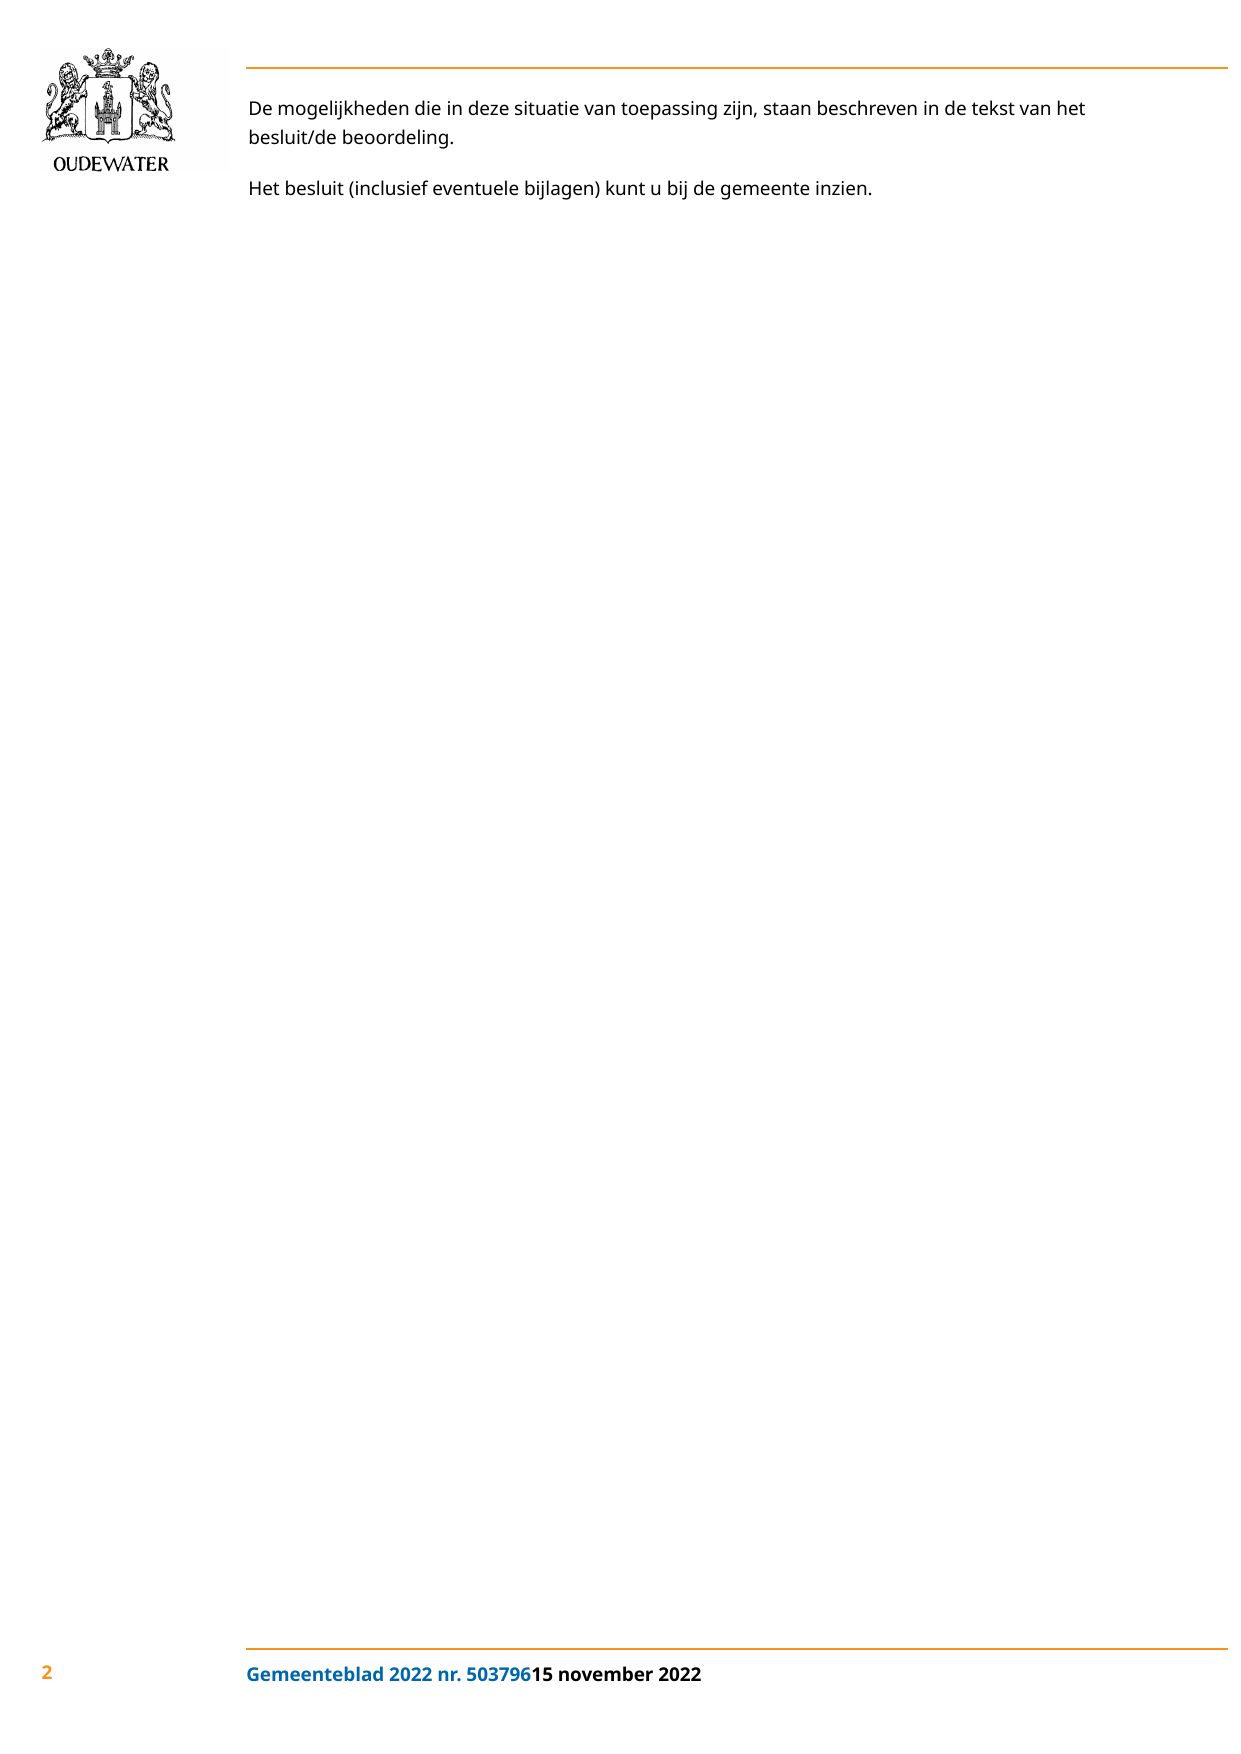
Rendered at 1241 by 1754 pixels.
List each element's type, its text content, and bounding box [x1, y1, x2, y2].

text De mogelijkheden die in deze situatie van toepassing zijn, staan beschreven in de tekst van het besluit/de beoordeling. [248, 95, 1152, 150]
picture [41, 47, 231, 172]
text Het besluit (inclusief eventuele bijlagen) kunt u bij de gemeente inzien. [248, 175, 1152, 201]
